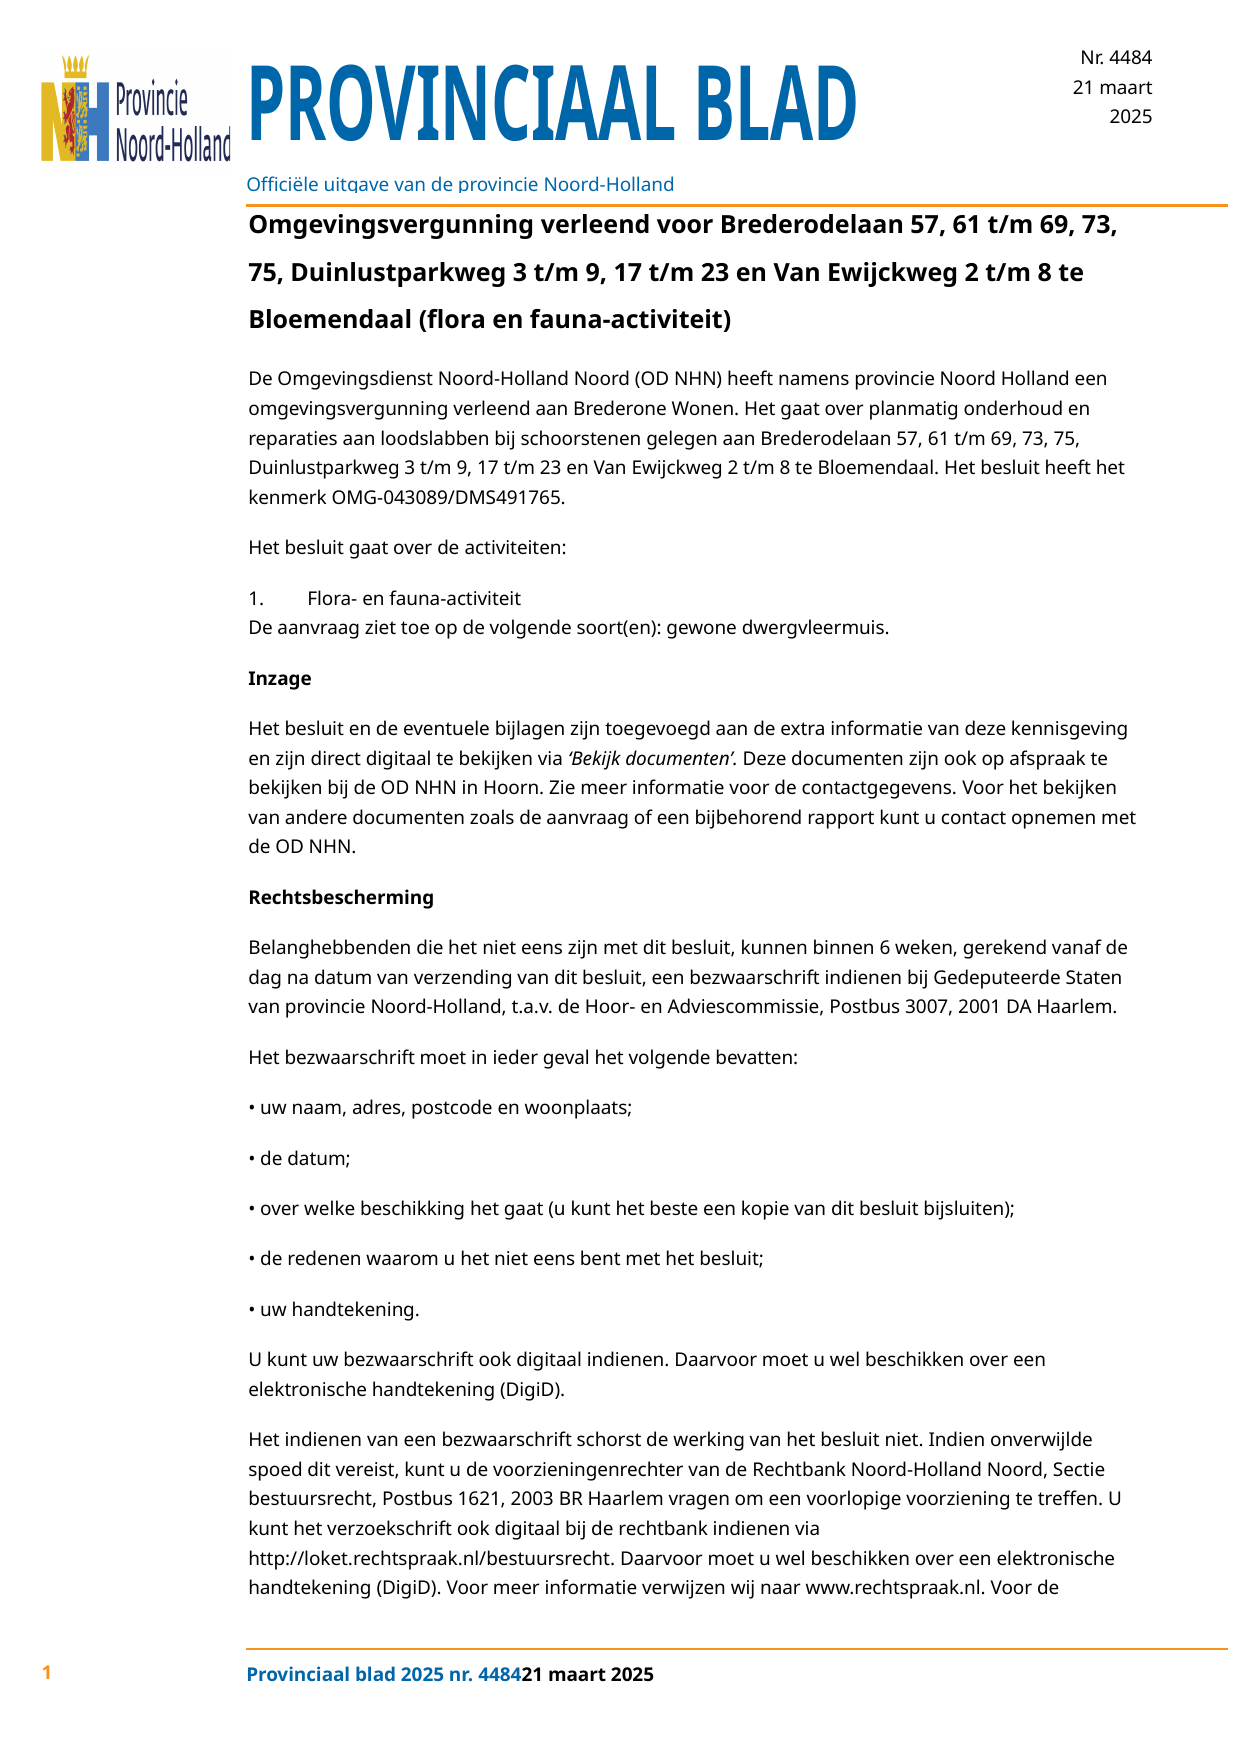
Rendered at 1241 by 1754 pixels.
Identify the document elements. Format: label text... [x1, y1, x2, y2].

text Het besluit gaat over de activiteiten: [248, 534, 1152, 560]
text Het besluit en de eventuele bijlagen zijn toegevoegd aan de extra informatie van deze kennisgeving en zijn direct digitaal te bekijken via ‘Bekijk documenten’. Deze documenten zijn ook op afspraak te bekijken bij de OD NHN in Hoorn. Zie meer informatie voor de contactgegevens. Voor het bekijken van andere documenten zoals de aanvraag of een bijbehorend rapport kunt u contact opnemen met de OD NHN. [248, 715, 1152, 859]
list Flora- en fauna-activiteit [248, 585, 1152, 610]
text • uw handtekening. [248, 1296, 1152, 1322]
text • de datum; [248, 1145, 1152, 1170]
text Het indienen van een bezwaarschrift schorst de werking van het besluit niet. Indien onverwijlde spoed dit vereist, kunt u de voorzieningenrechter van de Rechtbank Noord-Holland Noord, Sectie bestuursrecht, Postbus 1621, 2003 BR Haarlem vragen om een voorlopige voorziening te treffen. U kunt het verzoekschrift ook digitaal bij de rechtbank indienen via http://loket.rechtspraak.nl/bestuursrecht. Daarvoor moet u wel beschikken over een elektronische handtekening (DigiD). Voor meer informatie verwijzen wij naar www.rechtspraak.nl. Voor de [248, 1426, 1152, 1600]
text Het bezwaarschrift moet in ieder geval het volgende bevatten: [248, 1044, 1152, 1069]
picture [41, 47, 231, 172]
text Rechtsbescherming [248, 884, 1152, 909]
text De Omgevingsdienst Noord-Holland Noord (OD NHN) heeft namens provincie Noord Holland een omgevingsvergunning verleend aan Brederone Wonen. Het gaat over planmatig onderhoud en reparaties aan loodslabben bij schoorstenen gelegen aan Brederodelaan 57, 61 t/m 69, 73, 75, Duinlustparkweg 3 t/m 9, 17 t/m 23 en Van Ewijckweg 2 t/m 8 te Bloemendaal. Het besluit heeft het kenmerk OMG-043089/DMS491765. [248, 366, 1152, 509]
text Belanghebbenden die het niet eens zijn met dit besluit, kunnen binnen 6 weken, gerekend vanaf de dag na datum van verzending van dit besluit, een bezwaarschrift indienen bij Gedeputeerde Staten van provincie Noord-Holland, t.a.v. de Hoor- en Adviescommissie, Postbus 3007, 2001 DA Haarlem. [248, 934, 1152, 1019]
text Inzage [248, 665, 1152, 690]
text Omgevingsvergunning verleend voor Brederodelaan 57, 61 t/m 69, 73, 75, Duinlustparkweg 3 t/m 9, 17 t/m 23 en Van Ewijckweg 2 t/m 8 te Bloemendaal (flora en fauna-activiteit) [248, 207, 1152, 336]
text De aanvraag ziet toe op de volgende soort(en): gewone dwergvleermuis. [248, 614, 1152, 640]
text • uw naam, adres, postcode en woonplaats; [248, 1094, 1152, 1120]
text U kunt uw bezwaarschrift ook digitaal indienen. Daarvoor moet u wel beschikken over een elektronische handtekening (DigiD). [248, 1346, 1152, 1402]
text • over welke beschikking het gaat (u kunt het beste een kopie van dit besluit bijsluiten); [248, 1195, 1152, 1221]
text • de redenen waarom u het niet eens bent met het besluit; [248, 1246, 1152, 1271]
